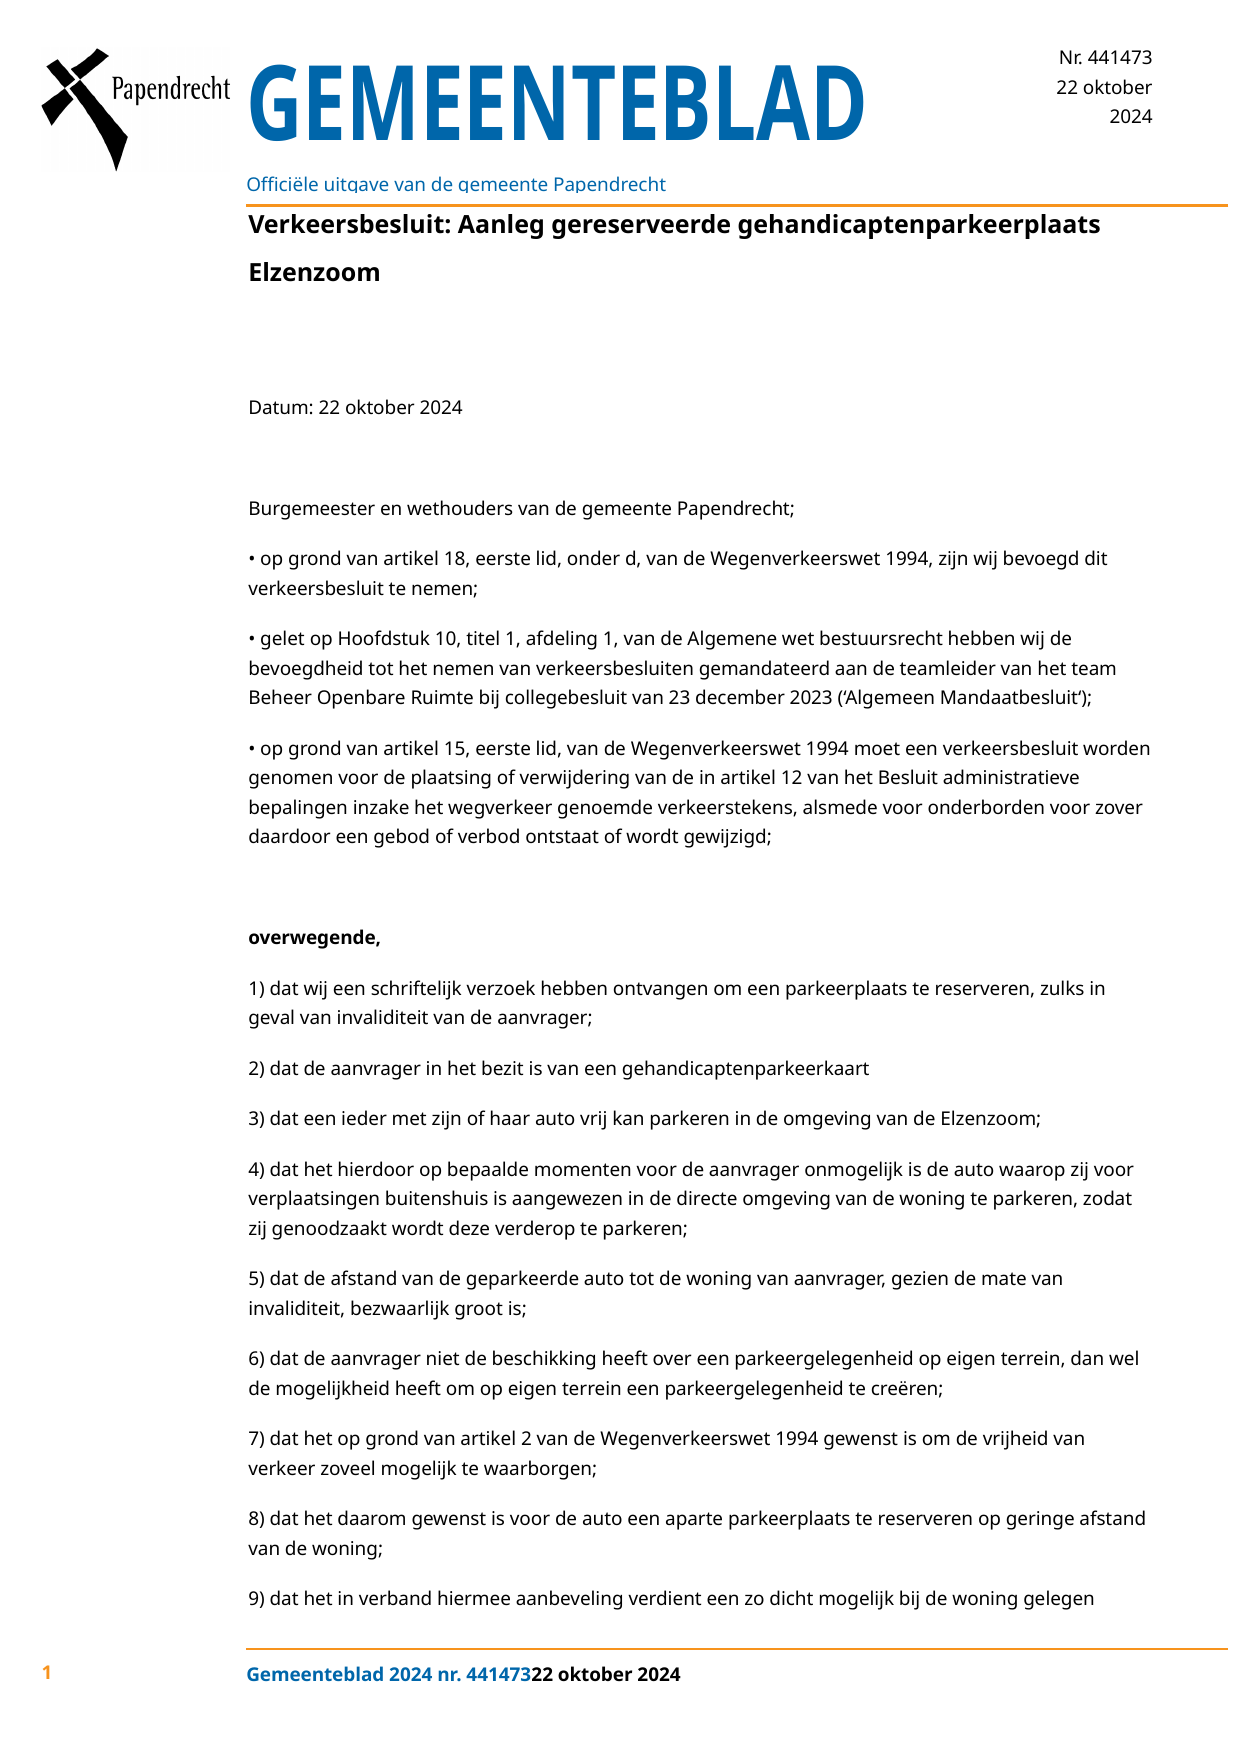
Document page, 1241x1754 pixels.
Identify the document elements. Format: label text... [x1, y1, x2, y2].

text 8) dat het daarom gewenst is voor de auto een aparte parkeerplaats te reserveren op geringe afstand van de woning; [248, 1505, 1152, 1561]
text Verkeersbesluit: Aanleg gereserveerde gehandicaptenparkeerplaats Elzenzoom [248, 207, 1152, 288]
text 6) dat de aanvrager niet de beschikking heeft over een parkeergelegenheid op eigen terrein, dan wel de mogelijkheid heeft om op eigen terrein een parkeergelegenheid te creëren; [248, 1345, 1152, 1401]
text • op grond van artikel 18, eerste lid, onder d, van de Wegenverkeerswet 1994, zijn wij bevoegd dit verkeersbesluit te nemen; [248, 545, 1152, 601]
text Burgemeester en wethouders van de gemeente Papendrecht; [248, 495, 1152, 521]
text 4) dat het hierdoor op bepaalde momenten voor de aanvrager onmogelijk is de auto waarop zij voor verplaatsingen buitenshuis is aangewezen in de directe omgeving van de woning te parkeren, zodat zij genoodzaakt wordt deze verderop te parkeren; [248, 1156, 1152, 1241]
text 2) dat de aanvrager in het bezit is van een gehandicaptenparkeerkaart [248, 1055, 1152, 1081]
text 5) dat de afstand van de geparkeerde auto tot de woning van aanvrager, gezien de mate van invaliditeit, bezwaarlijk groot is; [248, 1265, 1152, 1321]
text 7) dat het op grond van artikel 2 van de Wegenverkeerswet 1994 gewenst is om de vrijheid van verkeer zoveel mogelijk te waarborgen; [248, 1425, 1152, 1481]
text • op grond van artikel 15, eerste lid, van de Wegenverkeerswet 1994 moet een verkeersbesluit worden genomen voor de plaatsing of verwijdering van de in artikel 12 van het Besluit administratieve bepalingen inzake het wegverkeer genoemde verkeerstekens, alsmede voor onderborden voor zover daardoor een gebod of verbod ontstaat of wordt gewijzigd; [248, 735, 1152, 849]
text overwegende, [248, 924, 1152, 950]
text • gelet op Hoofdstuk 10, titel 1, afdeling 1, van de Algemene wet bestuursrecht hebben wij de bevoegdheid tot het nemen van verkeersbesluiten gemandateerd aan de teamleider van het team Beheer Openbare Ruimte bij collegebesluit van 23 december 2023 (‘Algemeen Mandaatbesluit‘); [248, 625, 1152, 710]
text 9) dat het in verband hiermee aanbeveling verdient een zo dicht mogelijk bij de woning gelegen [248, 1585, 1152, 1611]
text 3) dat een ieder met zijn of haar auto vrij kan parkeren in de omgeving van de Elzenzoom; [248, 1105, 1152, 1131]
picture [41, 47, 231, 172]
text 1) dat wij een schriftelijk verzoek hebben ontvangen om een parkeerplaats te reserveren, zulks in geval van invaliditeit van de aanvrager; [248, 975, 1152, 1030]
text Datum: 22 oktober 2024 [248, 394, 1152, 420]
